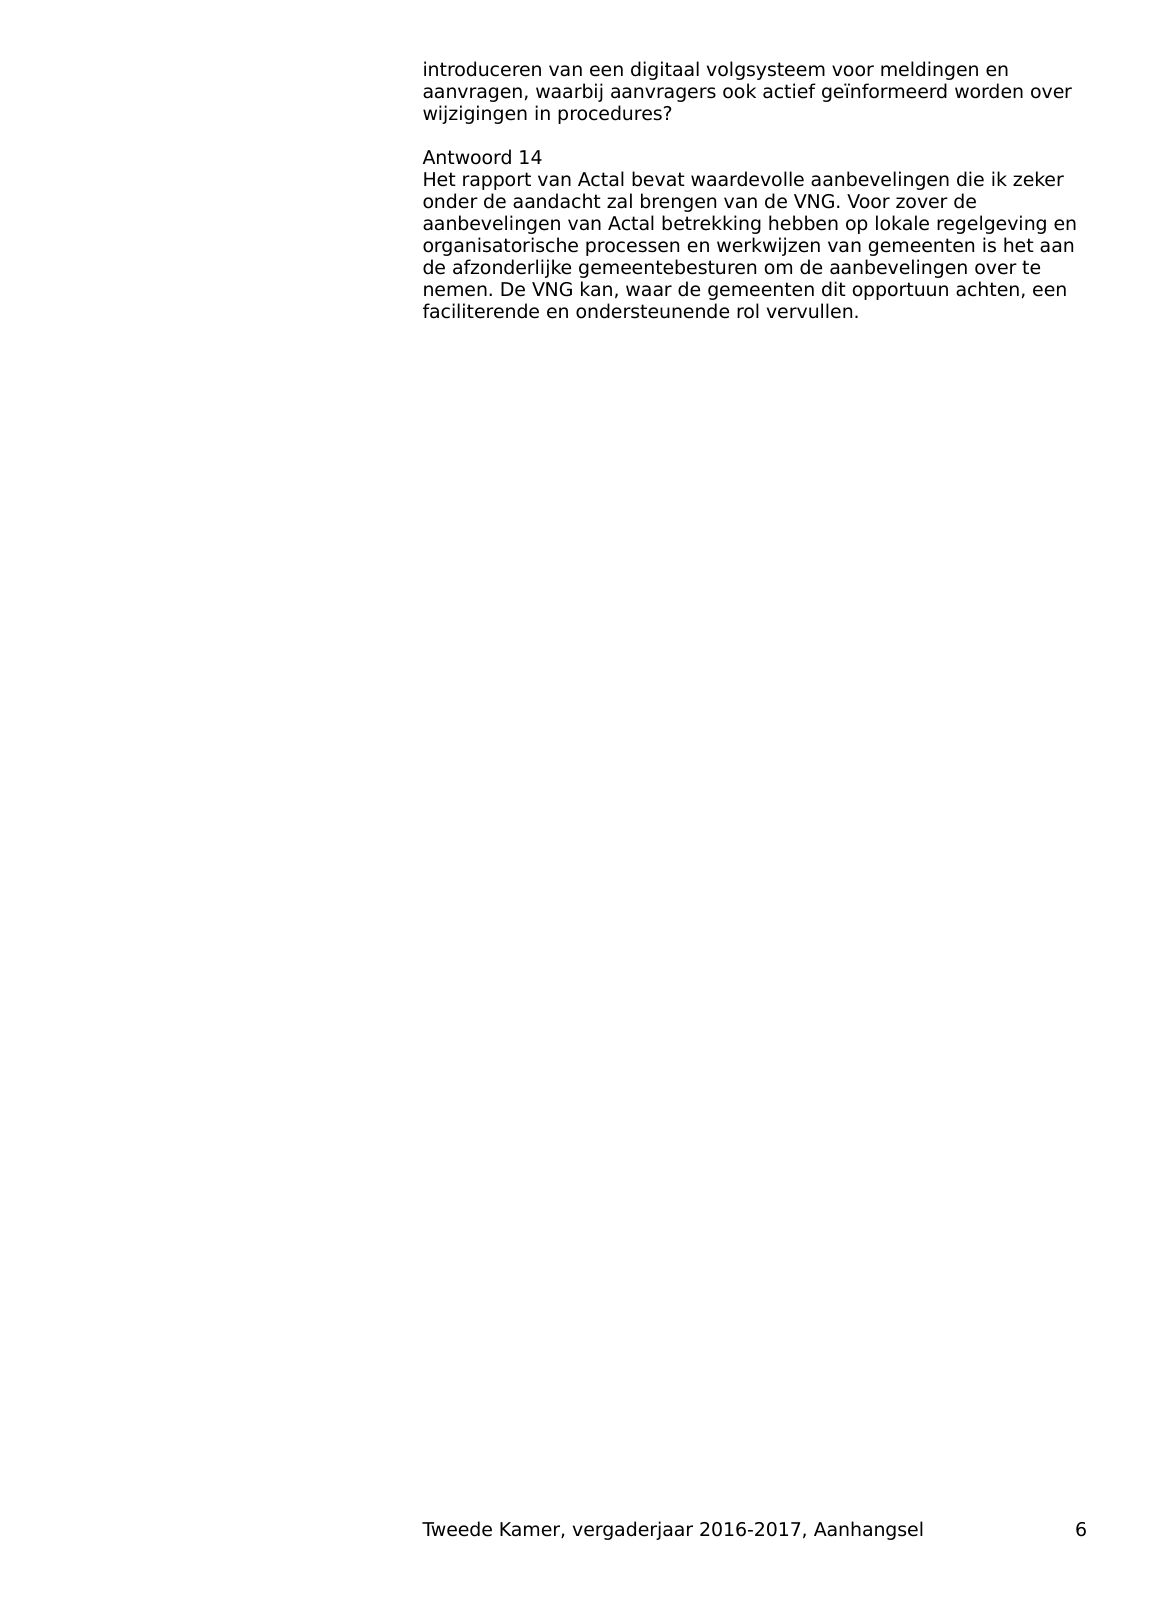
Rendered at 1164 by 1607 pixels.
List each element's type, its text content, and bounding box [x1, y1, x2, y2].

text Antwoord 14 [422, 147, 1087, 169]
text Het rapport van Actal bevat waardevolle aanbevelingen die ik zeker onder de aandacht zal brengen van de VNG. Voor zover de aanbevelingen van Actal betrekking hebben op lokale regelgeving en organisatorische processen en werkwijzen van gemeenten is het aan de afzonderlijke gemeentebesturen om de aanbevelingen over te nemen. De VNG kan, waar de gemeenten dit opportuun achten, een faciliterende en ondersteunende rol vervullen. [422, 169, 1087, 323]
text introduceren van een digitaal volgsysteem voor meldingen en aanvragen, waarbij aanvragers ook actief geïnformeerd worden over wijzigingen in procedures? [422, 59, 1087, 125]
